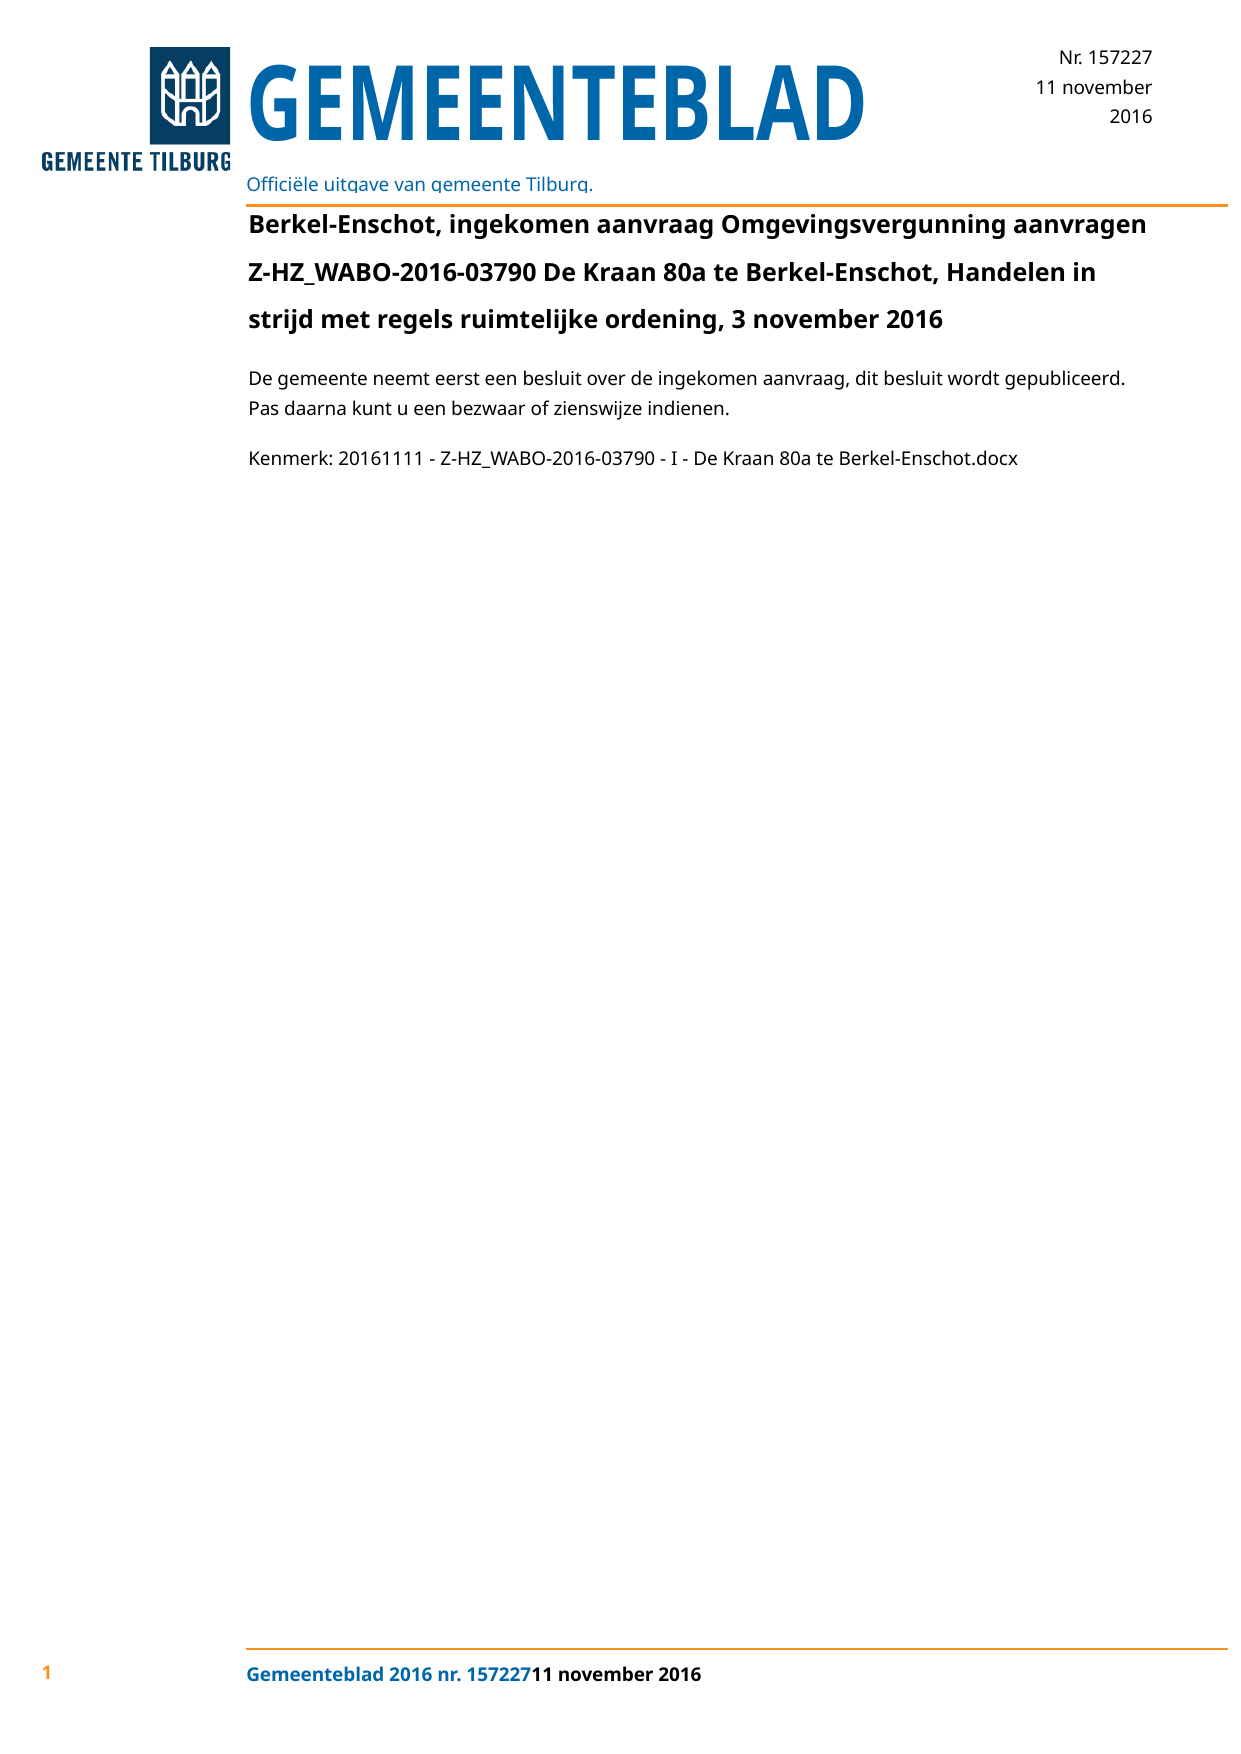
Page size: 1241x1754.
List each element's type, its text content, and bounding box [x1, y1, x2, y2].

picture [41, 47, 231, 172]
text Kenmerk: 20161111 - Z-HZ_WABO-2016-03790 - I - De Kraan 80a te Berkel-Enschot.docx [248, 446, 1152, 471]
text Berkel-Enschot, ingekomen aanvraag Omgevingsvergunning aanvragen Z-HZ_WABO-2016-03790 De Kraan 80a te Berkel-Enschot, Handelen in strijd met regels ruimtelijke ordening, 3 november 2016 [248, 207, 1152, 336]
text De gemeente neemt eerst een besluit over de ingekomen aanvraag, dit besluit wordt gepubliceerd. Pas daarna kunt u een bezwaar of zienswijze indienen. [248, 366, 1152, 421]
